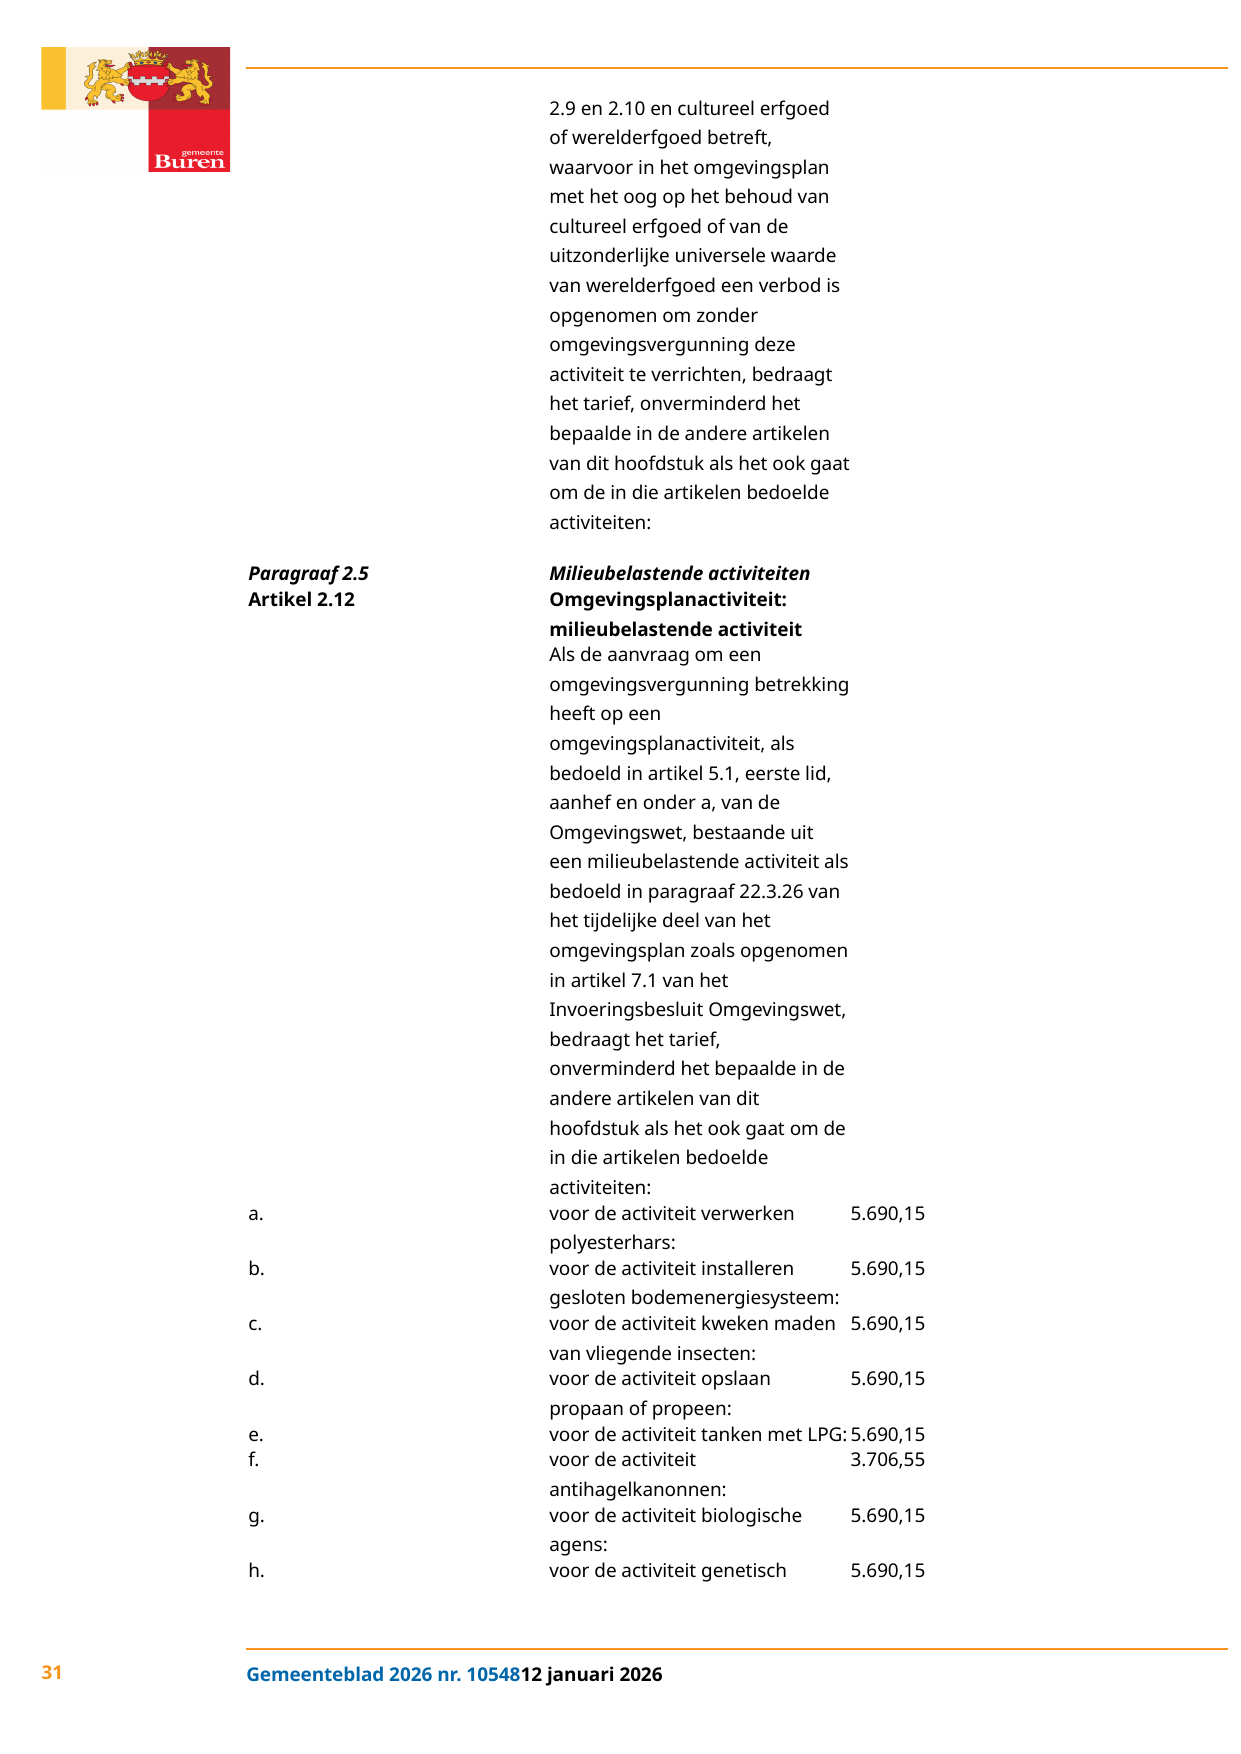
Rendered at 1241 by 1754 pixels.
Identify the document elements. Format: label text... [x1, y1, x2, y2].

table_cell voor de activiteit antihagelkanonnen: [549, 1447, 850, 1502]
table_cell [850, 586, 1152, 641]
table_cell 5.690,15 [850, 1366, 1152, 1421]
table_cell voor de activiteit kweken maden van vliegende insecten: [549, 1310, 850, 1366]
table_cell voor de activiteit verwerken polyesterhars: [549, 1200, 850, 1255]
table_cell c. [248, 1310, 549, 1366]
table_cell Omgevingsplanactiviteit: milieubelastende activiteit [549, 586, 850, 641]
table_cell a. [248, 1200, 549, 1255]
picture [41, 47, 231, 172]
table_cell 5.690,15 [850, 1502, 1152, 1557]
table_cell h. [248, 1557, 549, 1583]
table_cell [248, 95, 549, 535]
table_cell g. [248, 1502, 549, 1557]
table_cell 5.690,15 [850, 1421, 1152, 1447]
table_cell Milieubelastende activiteiten [549, 560, 850, 586]
table_cell 2.9 en 2.10 en cultureel erfgoed of werelderfgoed betreft, waarvoor in het omgevingsplan met het oog op het behoud van cultureel erfgoed of van de uitzonderlijke universele waarde van werelderfgoed een verbod is opgenomen om zonder omgevingsvergunning deze activiteit te verrichten, bedraagt het tarief, onverminderd het bepaalde in de andere artikelen van dit hoofdstuk als het ook gaat om de in die artikelen bedoelde activiteiten: [549, 95, 850, 535]
table_cell Paragraaf 2.5 [248, 560, 549, 586]
table_cell voor de activiteit biologische agens: [549, 1502, 850, 1557]
table_cell Als de aanvraag om een omgevingsvergunning betrekking heeft op een omgevingsplanactiviteit, als bedoeld in artikel 5.1, eerste lid, aanhef en onder a, van de Omgevingswet, bestaande uit een milieubelastende activiteit als bedoeld in paragraaf 22.3.26 van het tijdelijke deel van het omgevingsplan zoals opgenomen in artikel 7.1 van het Invoeringsbesluit Omgevingswet, bedraagt het tarief, onverminderd het bepaalde in de andere artikelen van dit hoofdstuk als het ook gaat om de in die artikelen bedoelde activiteiten: [549, 641, 850, 1200]
table_cell voor de activiteit installeren gesloten bodemenergiesysteem: [549, 1255, 850, 1310]
table_cell 5.690,15 [850, 1255, 1152, 1310]
table_cell [850, 641, 1152, 1200]
table_cell voor de activiteit tanken met LPG: [549, 1421, 850, 1447]
table_cell [850, 560, 1152, 586]
table_cell voor de activiteit genetisch [549, 1557, 850, 1583]
table_cell Artikel 2.12 [248, 586, 549, 641]
table_cell b. [248, 1255, 549, 1310]
table_cell [248, 535, 549, 560]
table_cell 5.690,15 [850, 1310, 1152, 1366]
table_cell 3.706,55 [850, 1447, 1152, 1502]
table_cell voor de activiteit opslaan propaan of propeen: [549, 1366, 850, 1421]
table_cell 5.690,15 [850, 1200, 1152, 1255]
table_cell e. [248, 1421, 549, 1447]
table_cell [549, 535, 850, 560]
table_cell [850, 95, 1152, 535]
table_cell 5.690,15 [850, 1557, 1152, 1583]
table_cell d. [248, 1366, 549, 1421]
table_cell [850, 535, 1152, 560]
table_cell [248, 641, 549, 1200]
table_cell f. [248, 1447, 549, 1502]
